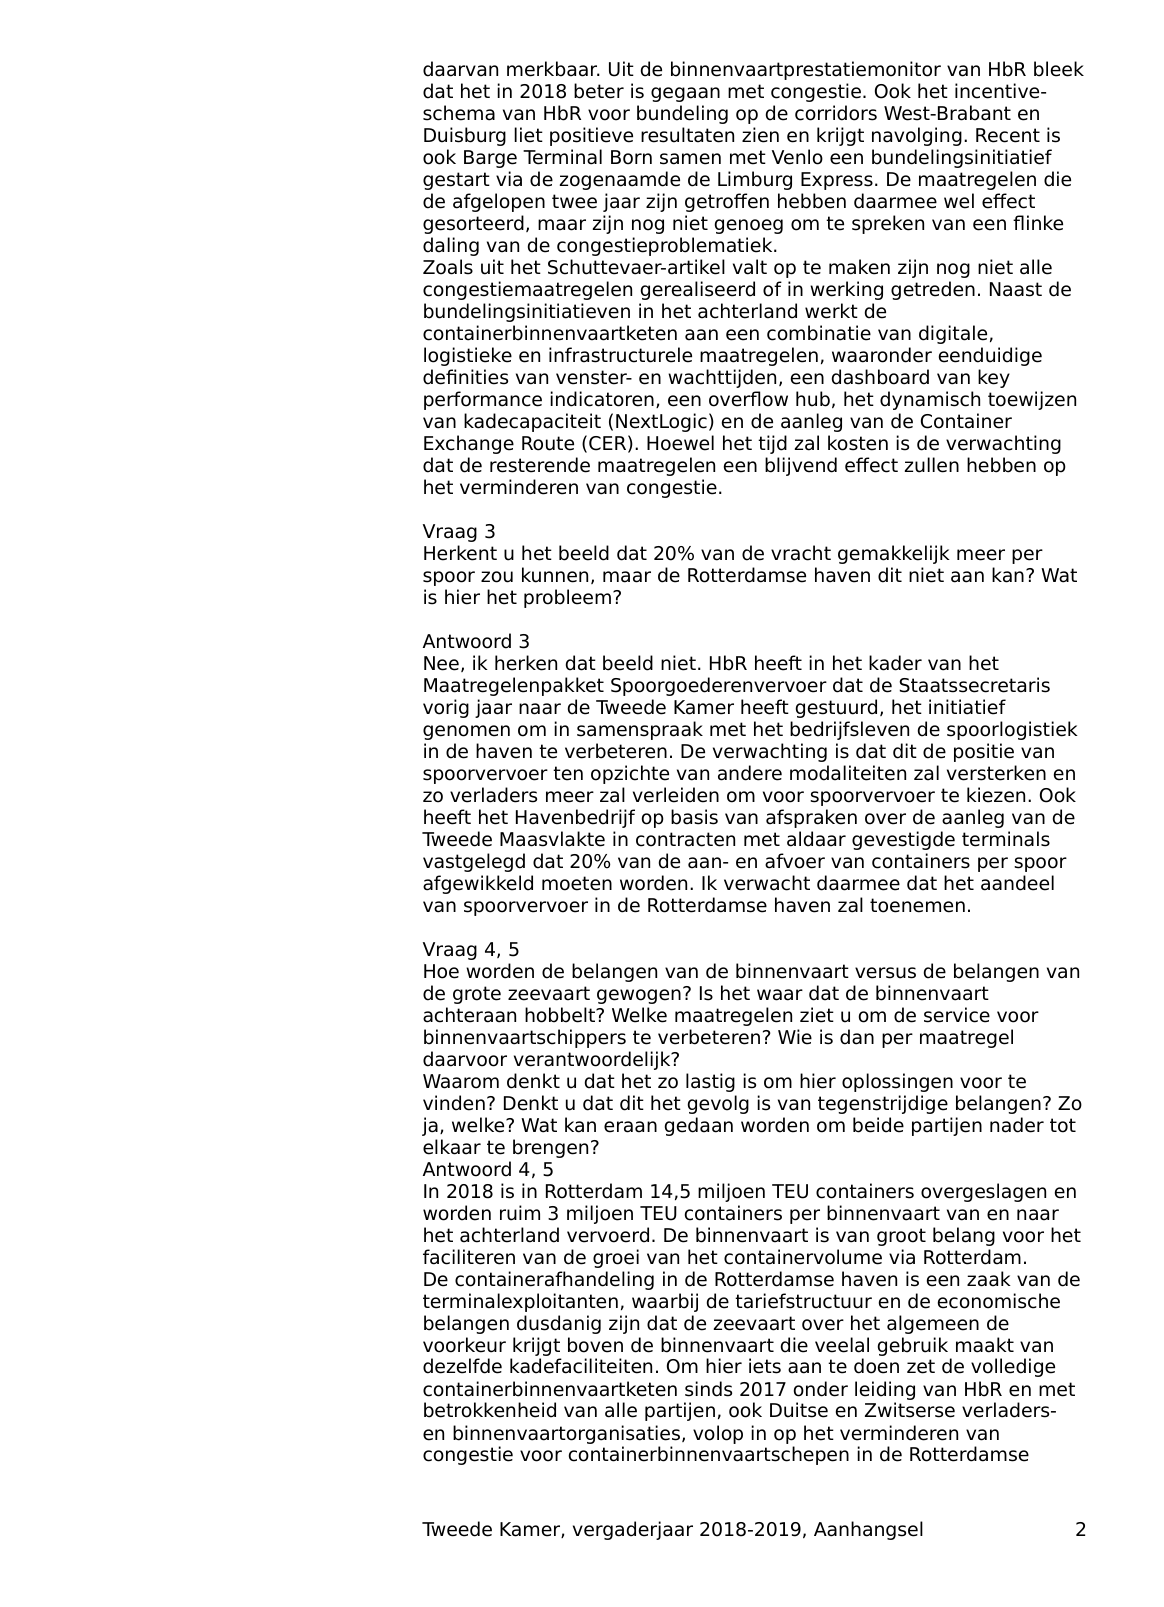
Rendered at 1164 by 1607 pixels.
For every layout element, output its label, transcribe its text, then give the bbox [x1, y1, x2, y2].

text Nee, ik herken dat beeld niet. HbR heeft in het kader van het Maatregelenpakket Spoorgoederenvervoer dat de Staatssecretaris vorig jaar naar de Tweede Kamer heeft gestuurd, het initiatief genomen om in samenspraak met het bedrijfsleven de spoorlogistiek in de haven te verbeteren. De verwachting is dat dit de positie van spoorvervoer ten opzichte van andere modaliteiten zal versterken en zo verladers meer zal verleiden om voor spoorvervoer te kiezen. Ook heeft het Havenbedrijf op basis van afspraken over de aanleg van de Tweede Maasvlakte in contracten met aldaar gevestigde terminals vastgelegd dat 20% van de aan- en afvoer van containers per spoor afgewikkeld moeten worden. Ik verwacht daarmee dat het aandeel van spoorvervoer in de Rotterdamse haven zal toenemen. [422, 653, 1087, 917]
text daarvan merkbaar. Uit de binnenvaartprestatiemonitor van HbR bleek dat het in 2018 beter is gegaan met congestie. Ook het incentive-schema van HbR voor bundeling op de corridors West-Brabant en Duisburg liet positieve resultaten zien en krijgt navolging. Recent is ook Barge Terminal Born samen met Venlo een bundelingsinitiatief gestart via de zogenaamde de Limburg Express. De maatregelen die de afgelopen twee jaar zijn getroffen hebben daarmee wel effect gesorteerd, maar zijn nog niet genoeg om te spreken van een flinke daling van de congestieproblematiek. [422, 59, 1087, 257]
text Hoe worden de belangen van de binnenvaart versus de belangen van de grote zeevaart gewogen? Is het waar dat de binnenvaart achteraan hobbelt? Welke maatregelen ziet u om de service voor binnenvaartschippers te verbeteren? Wie is dan per maatregel daarvoor verantwoordelijk? [422, 961, 1087, 1071]
text Zoals uit het Schuttevaer-artikel valt op te maken zijn nog niet alle congestiemaatregelen gerealiseerd of in werking getreden. Naast de bundelingsinitiatieven in het achterland werkt de containerbinnenvaartketen aan een combinatie van digitale, logistieke en infrastructurele maatregelen, waaronder eenduidige definities van venster- en wachttijden, een dashboard van key performance indicatoren, een overflow hub, het dynamisch toewijzen van kadecapaciteit (NextLogic) en de aanleg van de Container Exchange Route (CER). Hoewel het tijd zal kosten is de verwachting dat de resterende maatregelen een blijvend effect zullen hebben op het verminderen van congestie. [422, 257, 1087, 499]
text Antwoord 4, 5 [422, 1159, 1087, 1181]
text Herkent u het beeld dat 20% van de vracht gemakkelijk meer per spoor zou kunnen, maar de Rotterdamse haven dit niet aan kan? Wat is hier het probleem? [422, 543, 1087, 609]
text De containerafhandeling in de Rotterdamse haven is een zaak van de terminalexploitanten, waarbij de tariefstructuur en de economische belangen dusdanig zijn dat de zeevaart over het algemeen de voorkeur krijgt boven de binnenvaart die veelal gebruik maakt van dezelfde kadefaciliteiten. Om hier iets aan te doen zet de volledige containerbinnenvaartketen sinds 2017 onder leiding van HbR en met betrokkenheid van alle partijen, ook Duitse en Zwitserse verladers- en binnenvaartorganisaties, volop in op het verminderen van congestie voor containerbinnenvaartschepen in de Rotterdamse [422, 1268, 1087, 1466]
text Waarom denkt u dat het zo lastig is om hier oplossingen voor te vinden? Denkt u dat dit het gevolg is van tegenstrijdige belangen? Zo ja, welke? Wat kan eraan gedaan worden om beide partijen nader tot elkaar te brengen? [422, 1071, 1087, 1159]
text Vraag 3 [422, 521, 1087, 543]
text In 2018 is in Rotterdam 14,5 miljoen TEU containers overgeslagen en worden ruim 3 miljoen TEU containers per binnenvaart van en naar het achterland vervoerd. De binnenvaart is van groot belang voor het faciliteren van de groei van het containervolume via Rotterdam. [422, 1181, 1087, 1268]
text Vraag 4, 5 [422, 939, 1087, 961]
text Antwoord 3 [422, 631, 1087, 653]
